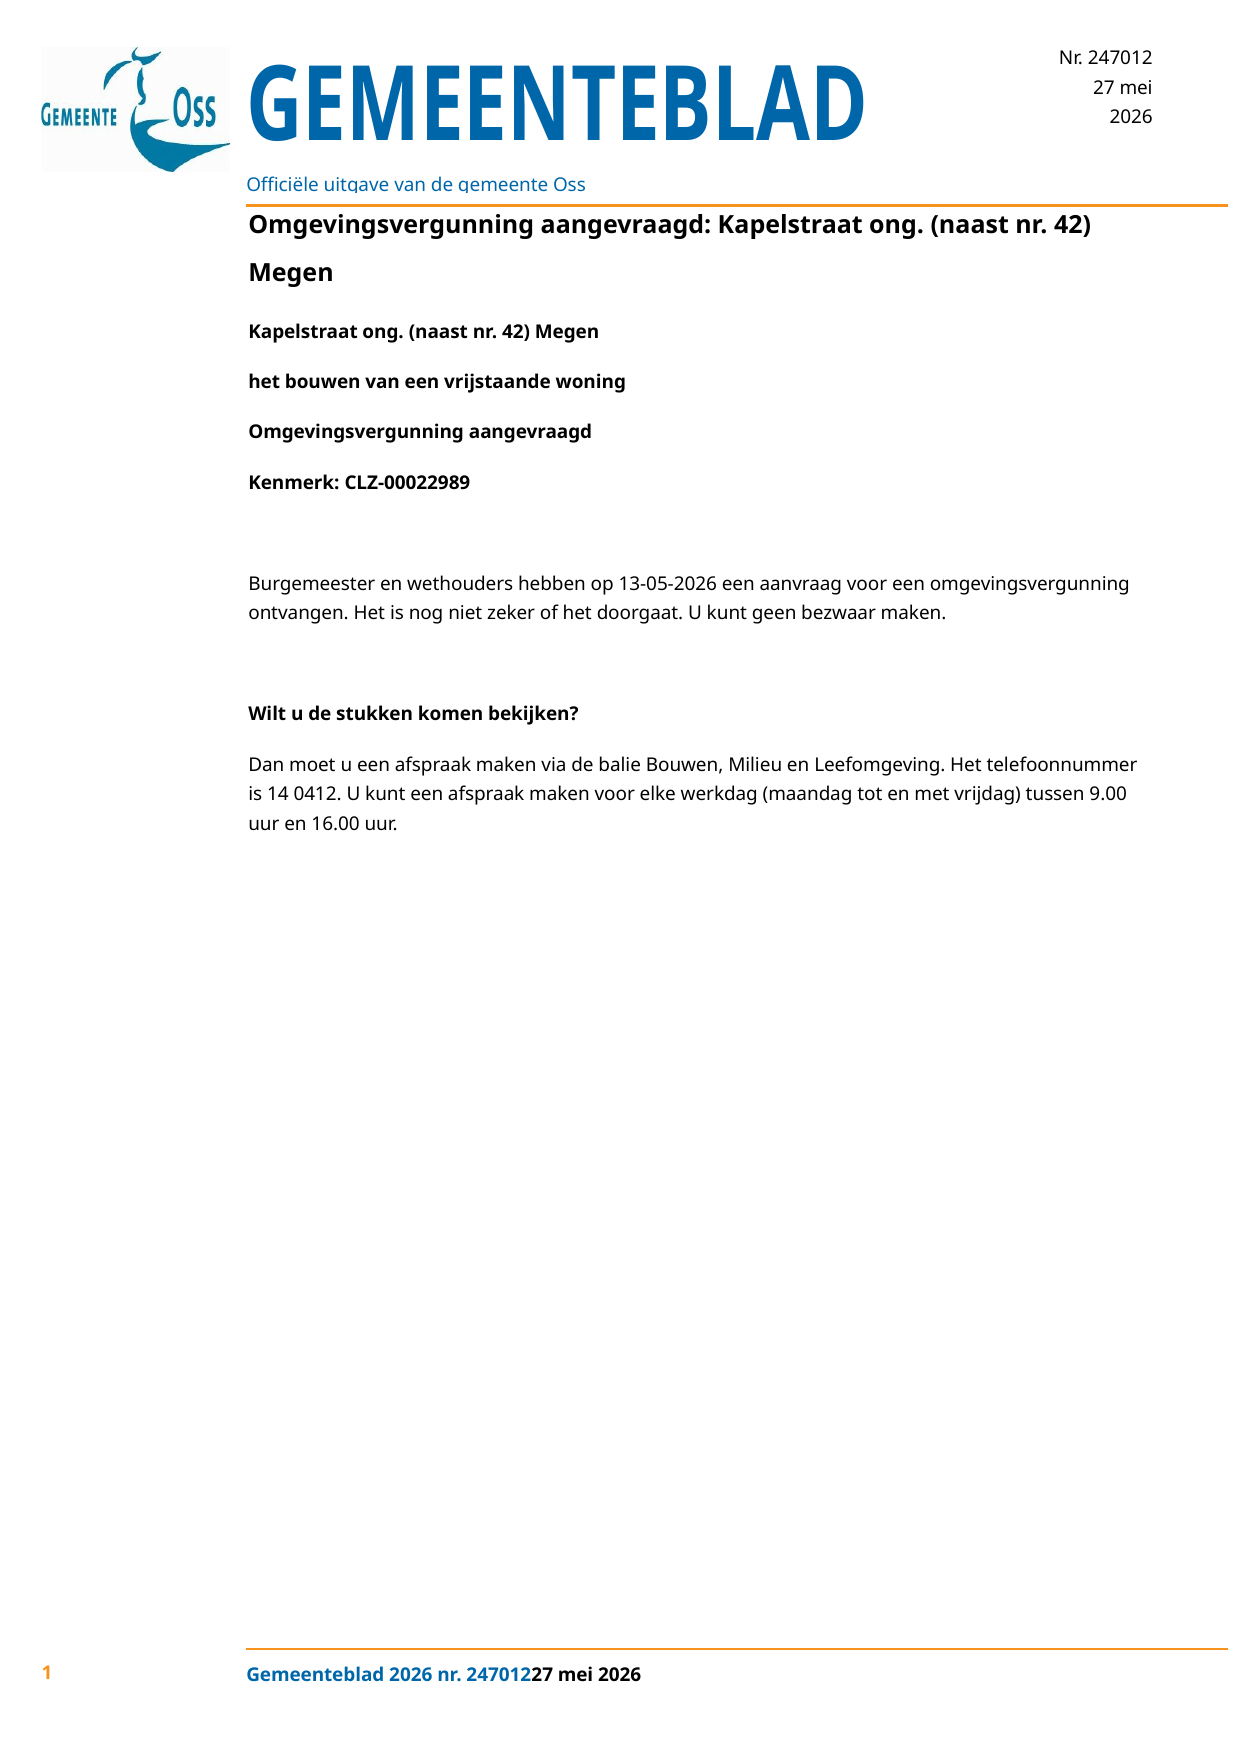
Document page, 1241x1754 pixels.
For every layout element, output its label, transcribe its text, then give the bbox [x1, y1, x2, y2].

text Omgevingsvergunning aangevraagd [248, 419, 1152, 444]
picture [41, 47, 231, 172]
text Dan moet u een afspraak maken via de balie Bouwen, Milieu en Leefomgeving. Het telefoonnummer is 14 0412. U kunt een afspraak maken voor elke werkdag (maandag tot en met vrijdag) tussen 9.00 uur en 16.00 uur. [248, 751, 1152, 836]
text Wilt u de stukken komen bekijken? [248, 700, 1152, 726]
text Kenmerk: CLZ-00022989 [248, 469, 1152, 495]
text het bouwen van een vrijstaande woning [248, 368, 1152, 394]
text Kapelstraat ong. (naast nr. 42) Megen [248, 318, 1152, 344]
text Burgemeester en wethouders hebben op 13-05-2026 een aanvraag voor een omgevingsvergunning ontvangen. Het is nog niet zeker of het doorgaat. U kunt geen bezwaar maken. [248, 570, 1152, 625]
text Omgevingsvergunning aangevraagd: Kapelstraat ong. (naast nr. 42) Megen [248, 207, 1152, 288]
